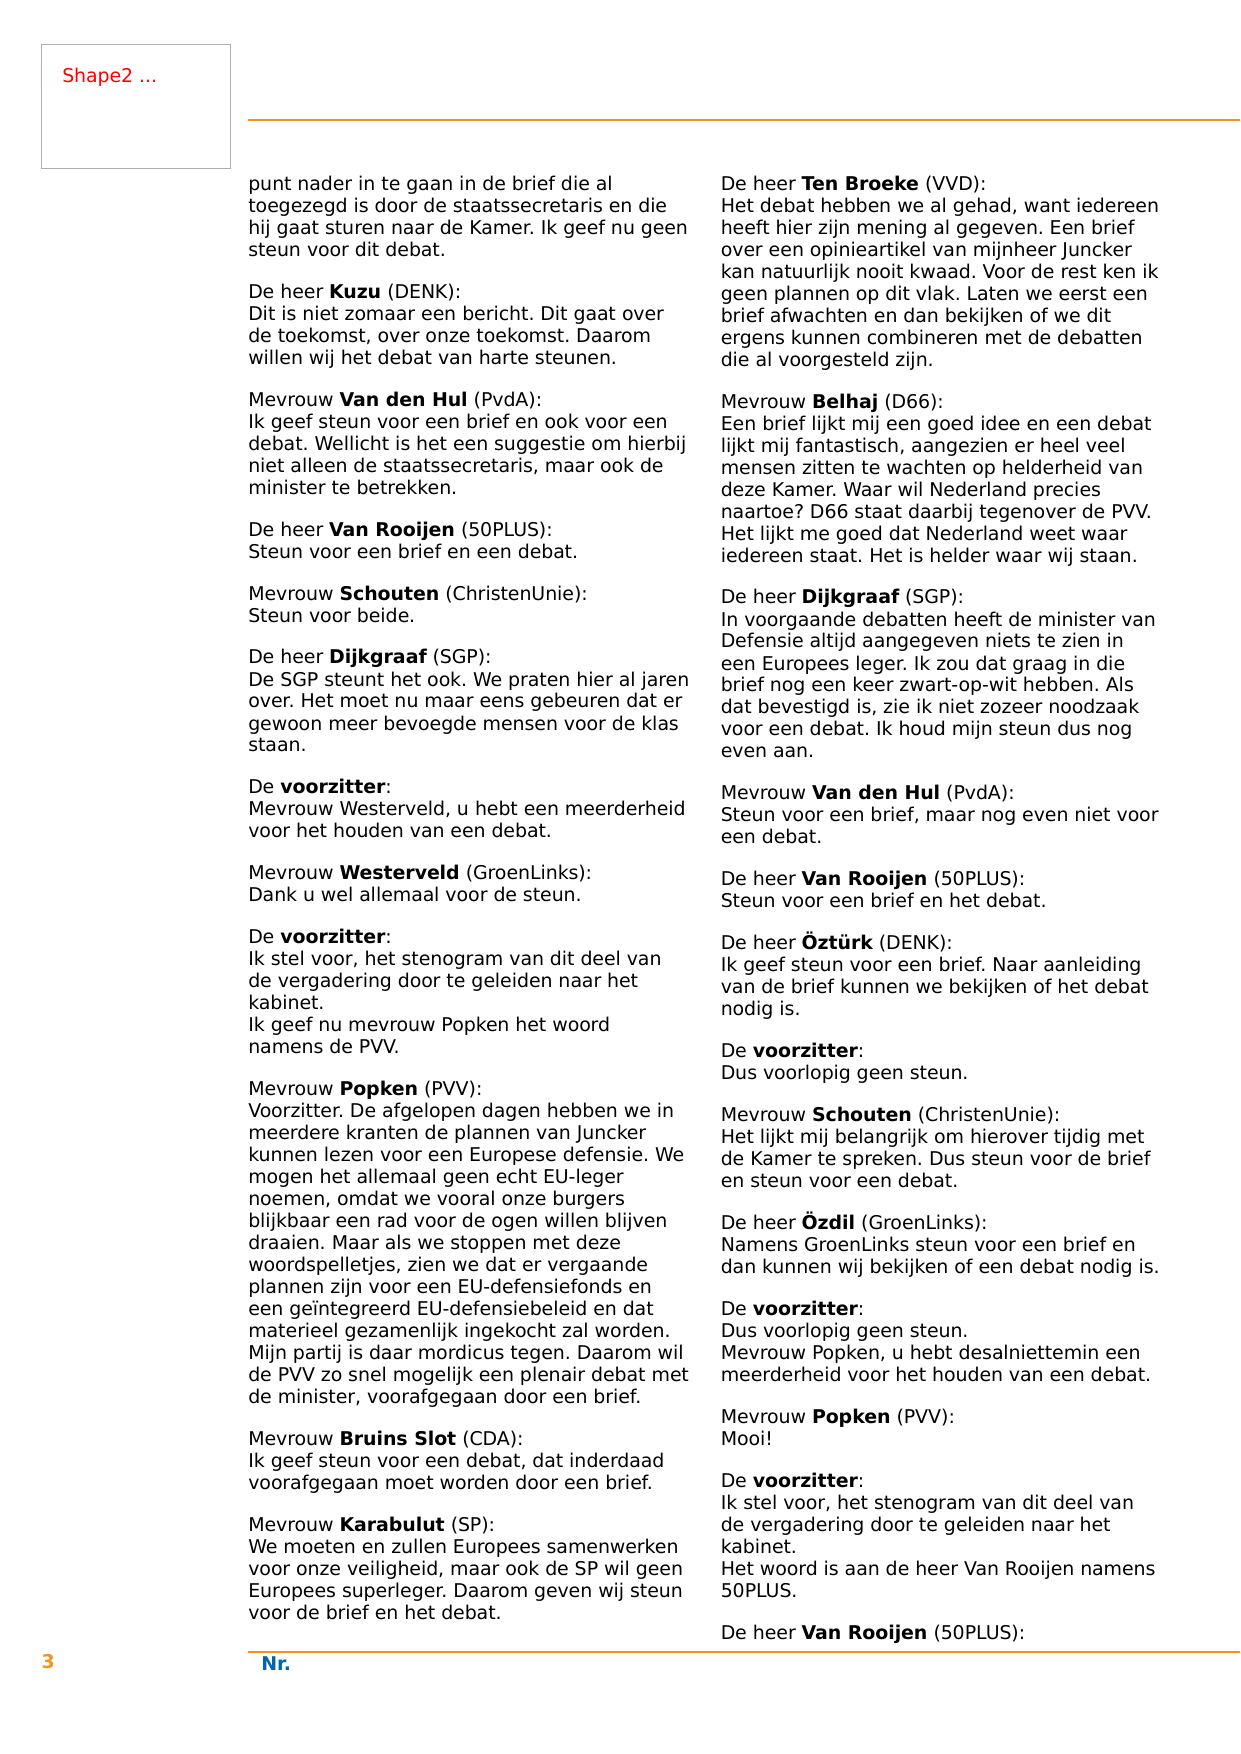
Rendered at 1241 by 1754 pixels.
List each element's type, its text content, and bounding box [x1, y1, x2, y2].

text Dus voorlopig geen steun. [721, 1320, 1163, 1342]
text Mevrouw Westerveld, u hebt een meerderheid voor het houden van een debat. [248, 798, 691, 842]
text Mevrouw Bruins Slot (CDA): [248, 1428, 691, 1450]
text De voorzitter: [721, 1298, 1163, 1320]
text Dus voorlopig geen steun. [721, 1062, 1163, 1084]
text De heer Kuzu (DENK): [248, 281, 691, 303]
text De voorzitter: [721, 1040, 1163, 1062]
text De heer Van Rooijen (50PLUS): [248, 518, 691, 541]
text De voorzitter: [721, 1470, 1163, 1492]
text Voorzitter. De afgelopen dagen hebben we in meerdere kranten de plannen van Juncker kunnen lezen voor een Europese defensie. We mogen het allemaal geen echt EU-leger noemen, omdat we vooral onze burgers blijkbaar een rad voor de ogen willen blijven draaien. Maar als we stoppen met deze woordspelletjes, zien we dat er vergaande plannen zijn voor een EU-defensiefonds en een geïntegreerd EU-defensiebeleid en dat materieel gezamenlijk ingekocht zal worden. Mijn partij is daar mordicus tegen. Daarom wil de PVV zo snel mogelijk een plenair debat met de minister, voorafgegaan door een brief. [248, 1100, 691, 1408]
text Dank u wel allemaal voor de steun. [248, 884, 691, 906]
text De heer Özdil (GroenLinks): [721, 1212, 1163, 1234]
text Ik geef steun voor een debat, dat inderdaad voorafgegaan moet worden door een brief. [248, 1450, 691, 1494]
text Mevrouw Schouten (ChristenUnie): [248, 582, 691, 604]
text Steun voor een brief en een debat. [248, 541, 691, 562]
text Mevrouw Schouten (ChristenUnie): [721, 1104, 1163, 1126]
text Het lijkt mij belangrijk om hierover tijdig met de Kamer te spreken. Dus steun voor de brief en steun voor een debat. [721, 1126, 1163, 1192]
text De heer Van Rooijen (50PLUS): [721, 1622, 1163, 1644]
text De voorzitter: [248, 776, 691, 798]
text We moeten en zullen Europees samenwerken voor onze veiligheid, maar ook de SP wil geen Europees superleger. Daarom geven wij steun voor de brief en het debat. [248, 1536, 691, 1624]
text Een brief lijkt mij een goed idee en een debat lijkt mij fantastisch, aangezien er heel veel mensen zitten te wachten op helderheid van deze Kamer. Waar wil Nederland precies naartoe? D66 staat daarbij tegenover de PVV. Het lijkt me goed dat Nederland weet waar iedereen staat. Het is helder waar wij staan. [721, 413, 1163, 566]
text Mevrouw Van den Hul (PvdA): [248, 389, 691, 411]
text Steun voor een brief en het debat. [721, 890, 1163, 912]
text Steun voor beide. [248, 604, 691, 626]
text Mevrouw Popken, u hebt desalniettemin een meerderheid voor het houden van een debat. [721, 1342, 1163, 1386]
text De voorzitter: [248, 926, 691, 948]
text De heer Dijkgraaf (SGP): [721, 586, 1163, 608]
text Ik stel voor, het stenogram van dit deel van de vergadering door te geleiden naar het kabinet. [721, 1492, 1163, 1558]
text Mevrouw Van den Hul (PvdA): [721, 782, 1163, 804]
text Mevrouw Belhaj (D66): [721, 391, 1163, 413]
text Ik geef nu mevrouw Popken het woord namens de PVV. [248, 1014, 691, 1058]
text Namens GroenLinks steun voor een brief en dan kunnen wij bekijken of een debat nodig is. [721, 1234, 1163, 1278]
text De SGP steunt het ook. We praten hier al jaren over. Het moet nu maar eens gebeuren dat er gewoon meer bevoegde mensen voor de klas staan. [248, 668, 691, 756]
text Ik geef steun voor een brief en ook voor een debat. Wellicht is het een suggestie om hierbij niet alleen de staatssecretaris, maar ook de minister te betrekken. [248, 411, 691, 498]
text punt nader in te gaan in de brief die al toegezegd is door de staatssecretaris en die hij gaat sturen naar de Kamer. Ik geef nu geen steun voor dit debat. [248, 173, 691, 261]
text Mooi! [721, 1428, 1163, 1450]
text Ik stel voor, het stenogram van dit deel van de vergadering door te geleiden naar het kabinet. [248, 948, 691, 1014]
text In voorgaande debatten heeft de minister van Defensie altijd aangegeven niets te zien in een Europees leger. Ik zou dat graag in die brief nog een keer zwart-op-wit hebben. Als dat bevestigd is, zie ik niet zozeer noodzaak voor een debat. Ik houd mijn steun dus nog even aan. [721, 608, 1163, 762]
text Mevrouw Popken (PVV): [721, 1406, 1163, 1428]
text Mevrouw Karabulut (SP): [248, 1514, 691, 1536]
text De heer Öztürk (DENK): [721, 932, 1163, 954]
text Mevrouw Popken (PVV): [248, 1078, 691, 1100]
text Het woord is aan de heer Van Rooijen namens 50PLUS. [721, 1558, 1163, 1602]
text De heer Dijkgraaf (SGP): [248, 646, 691, 668]
text De heer Van Rooijen (50PLUS): [721, 868, 1163, 890]
text Mevrouw Westerveld (GroenLinks): [248, 862, 691, 884]
text De heer Ten Broeke (VVD): [721, 173, 1163, 195]
text Ik geef steun voor een brief. Naar aanleiding van de brief kunnen we bekijken of het debat nodig is. [721, 954, 1163, 1020]
text Het debat hebben we al gehad, want iedereen heeft hier zijn mening al gegeven. Een brief over een opinieartikel van mijnheer Juncker kan natuurlijk nooit kwaad. Voor de rest ken ik geen plannen op dit vlak. Laten we eerst een brief afwachten en dan bekijken of we dit ergens kunnen combineren met de debatten die al voorgesteld zijn. [721, 195, 1163, 371]
text Dit is niet zomaar een bericht. Dit gaat over de toekomst, over onze toekomst. Daarom willen wij het debat van harte steunen. [248, 303, 691, 369]
text Steun voor een brief, maar nog even niet voor een debat. [721, 804, 1163, 848]
